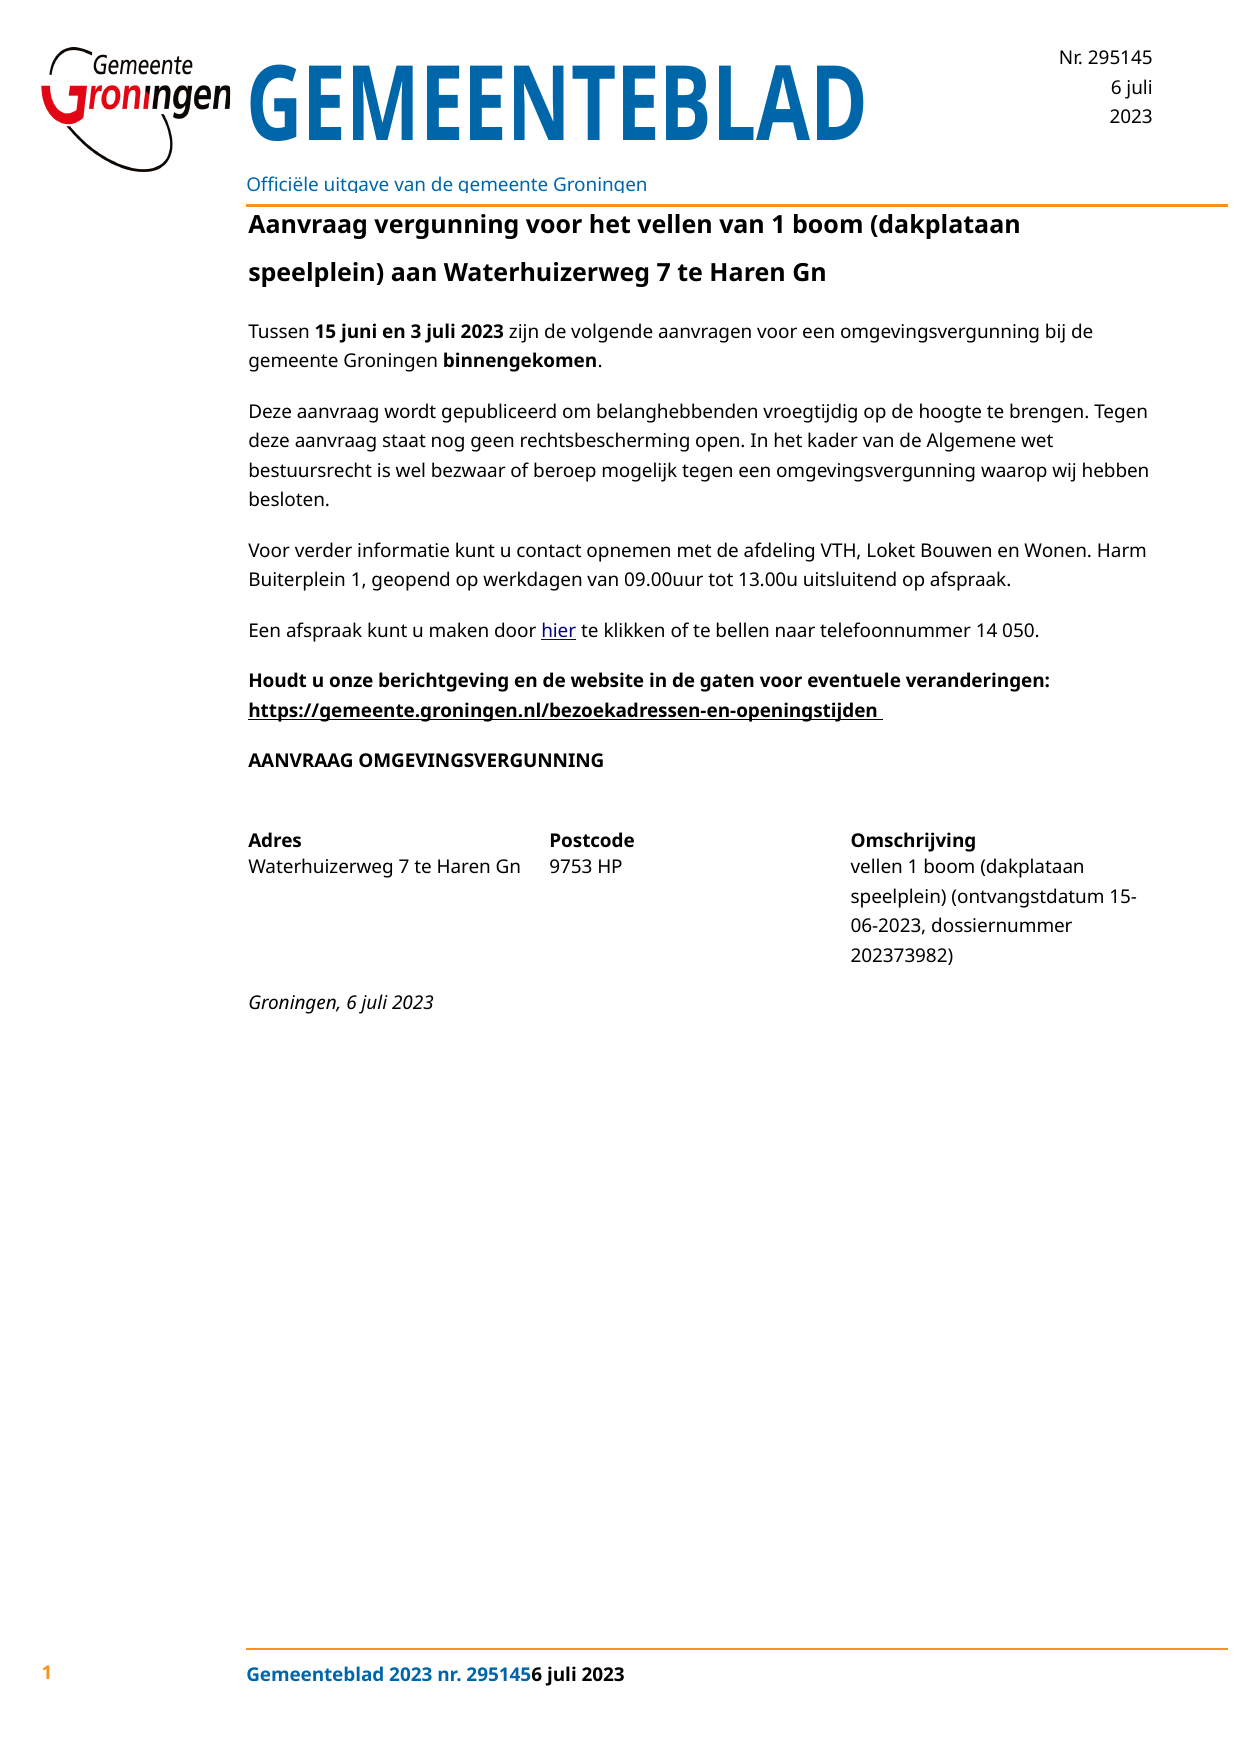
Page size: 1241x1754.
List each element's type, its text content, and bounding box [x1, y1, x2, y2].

text Een afspraak kunt u maken door hier te klikken of te bellen naar telefoonnummer 14 050. [248, 617, 1152, 643]
table_header Adres [248, 828, 549, 853]
picture [41, 47, 231, 172]
text Deze aanvraag wordt gepubliceerd om belanghebbenden vroegtijdig op de hoogte te brengen. Tegen deze aanvraag staat nog geen rechtsbescherming open. In het kader van de Algemene wet bestuursrecht is wel bezwaar of beroep mogelijk tegen een omgevingsvergunning waarop wij hebben besloten. [248, 398, 1152, 512]
text Voor verder informatie kunt u contact opnemen met de afdeling VTH, Loket Bouwen en Wonen. Harm Buiterplein 1, geopend op werkdagen van 09.00uur tot 13.00u uitsluitend op afspraak. [248, 537, 1152, 592]
text Groningen, 6 juli 2023 [248, 989, 1152, 1015]
text Tussen 15 juni en 3 juli 2023 zijn de volgende aanvragen voor een omgevingsvergunning bij de gemeente Groningen binnengekomen. [248, 318, 1152, 373]
table_cell vellen 1 boom (dakplataan speelplein) (ontvangstdatum 15-06-2023, dossiernummer 202373982) [850, 853, 1152, 968]
table_header Postcode [549, 828, 850, 853]
table_cell 9753 HP [549, 853, 850, 968]
text AANVRAAG OMGEVINGSVERGUNNING [248, 747, 1152, 773]
text Houdt u onze berichtgeving en de website in de gaten voor eventuele veranderingen: https://gemeente.groningen.nl/bezoekadressen-en-openingstijden [248, 667, 1152, 723]
table_header Omschrijving [850, 828, 1152, 853]
table_cell Waterhuizerweg 7 te Haren Gn [248, 853, 549, 968]
text Aanvraag vergunning voor het vellen van 1 boom (dakplataan speelplein) aan Waterhuizerweg 7 te Haren Gn [248, 207, 1152, 288]
